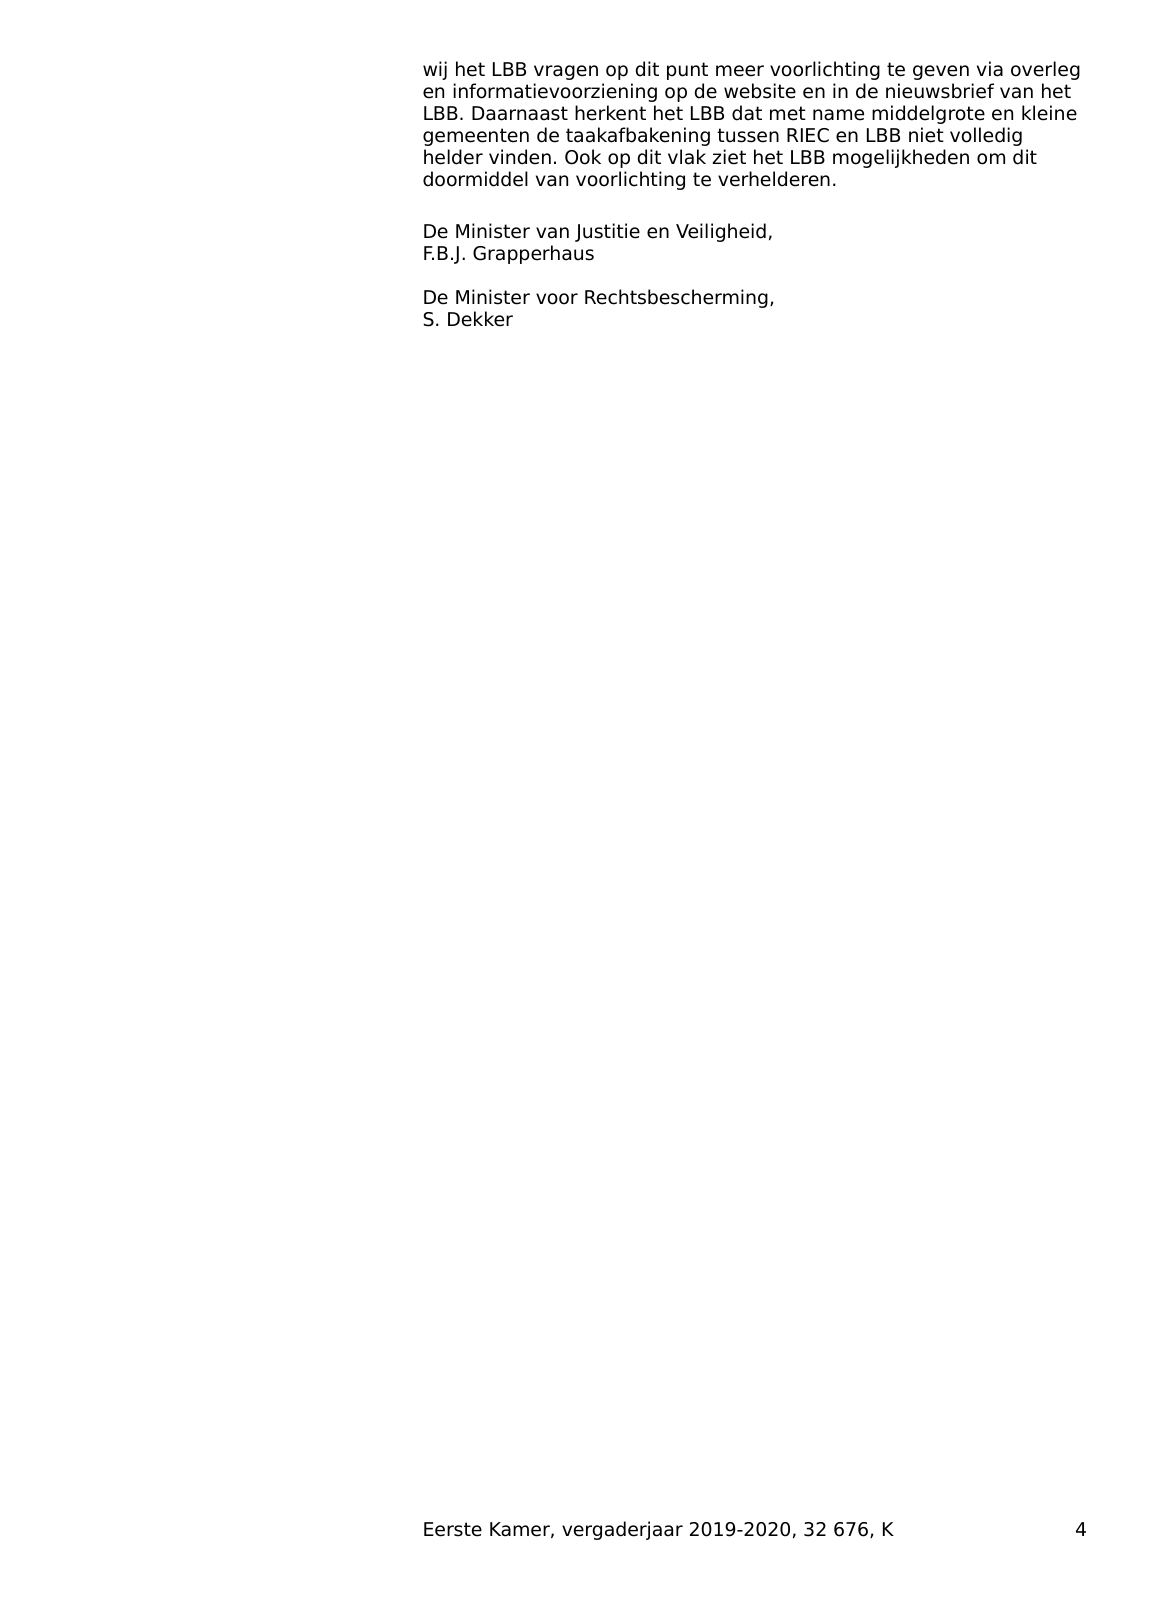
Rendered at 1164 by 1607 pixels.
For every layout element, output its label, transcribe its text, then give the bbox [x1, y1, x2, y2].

text wij het LBB vragen op dit punt meer voorlichting te geven via overleg en informatievoorziening op de website en in de nieuwsbrief van het LBB. Daarnaast herkent het LBB dat met name middelgrote en kleine gemeenten de taakafbakening tussen RIEC en LBB niet volledig helder vinden. Ook op dit vlak ziet het LBB mogelijkheden om dit doormiddel van voorlichting te verhelderen. [422, 59, 1087, 191]
text De Minister van Justitie en Veiligheid, F.B.J. Grapperhaus [422, 221, 1087, 265]
text De Minister voor Rechtsbescherming, S. Dekker [422, 287, 1087, 331]
